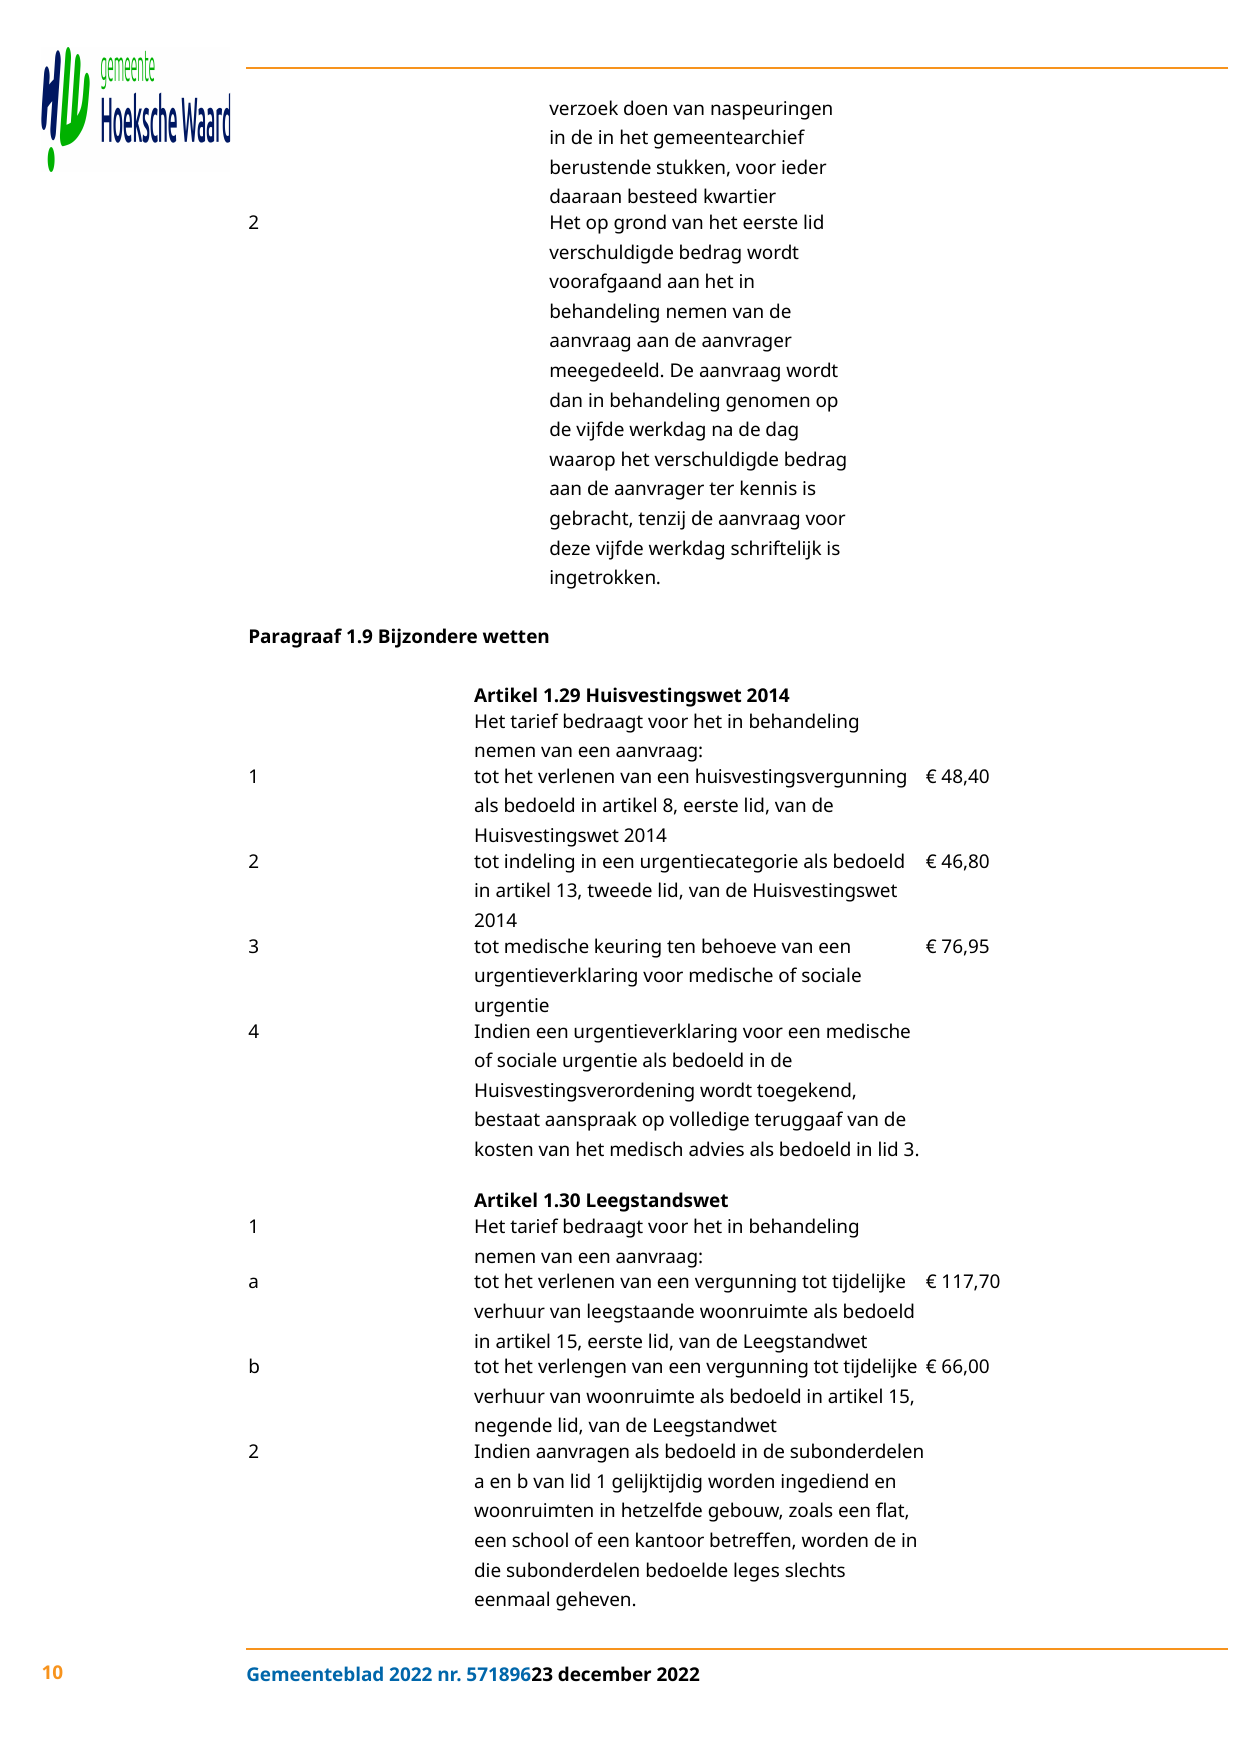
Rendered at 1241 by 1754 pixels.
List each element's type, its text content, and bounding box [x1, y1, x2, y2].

picture [41, 47, 231, 172]
table_cell 2 [248, 209, 549, 590]
table_cell 1 [248, 763, 474, 848]
table_cell Het tarief bedraagt voor het in behandeling nemen van een aanvraag: [474, 708, 926, 763]
table_cell [926, 1162, 1152, 1188]
table_cell [248, 708, 474, 763]
text Paragraaf 1.9 Bijzondere wetten [248, 623, 1152, 648]
table_cell Het tarief bedraagt voor het in behandeling nemen van een aanvraag: [474, 1213, 926, 1269]
table_cell [926, 708, 1152, 763]
table_cell a [248, 1269, 474, 1353]
table_header Artikel 1.29 Huisvestingswet 2014 [474, 682, 926, 708]
table_cell tot het verlenen van een vergunning tot tijdelijke verhuur van leegstaande woonruimte als bedoeld in artikel 15, eerste lid, van de Leegstandwet [474, 1269, 926, 1353]
table_cell € 48,40 [926, 763, 1152, 848]
table_cell Indien een urgentieverklaring voor een medische of sociale urgentie als bedoeld in de Huisvestingsverordening wordt toegekend, bestaat aanspraak op volledige teruggaaf van de kosten van het medisch advies als bedoeld in lid 3. [474, 1018, 926, 1162]
table_cell 4 [248, 1018, 474, 1162]
table_cell [926, 1018, 1152, 1162]
table_cell b [248, 1354, 474, 1438]
table_cell [850, 95, 1152, 209]
table_cell [248, 1188, 474, 1213]
table_cell [926, 1213, 1152, 1269]
table_cell € 46,80 [926, 848, 1152, 933]
table_cell tot het verlengen van een vergunning tot tijdelijke verhuur van woonruimte als bedoeld in artikel 15, negende lid, van de Leegstandwet [474, 1354, 926, 1438]
table_cell [248, 95, 549, 209]
table_cell verzoek doen van naspeuringen in de in het gemeentearchief berustende stukken, voor ieder daaraan besteed kwartier [549, 95, 850, 209]
table_cell 1 [248, 1213, 474, 1269]
table_cell € 117,70 [926, 1269, 1152, 1353]
table_cell tot indeling in een urgentiecategorie als bedoeld in artikel 13, tweede lid, van de Huisvestingswet 2014 [474, 848, 926, 933]
table_cell Het op grond van het eerste lid verschuldigde bedrag wordt voorafgaand aan het in behandeling nemen van de aanvraag aan de aanvrager meegedeeld. De aanvraag wordt dan in behandeling genomen op de vijfde werkdag na de dag waarop het verschuldigde bedrag aan de aanvrager ter kennis is gebracht, tenzij de aanvraag voor deze vijfde werkdag schriftelijk is ingetrokken. [549, 209, 850, 590]
table_cell 2 [248, 848, 474, 933]
table_cell 2 [248, 1439, 474, 1612]
table_cell Indien aanvragen als bedoeld in de subonderdelen a en b van lid 1 gelijktijdig worden ingediend en woonruimten in hetzelfde gebouw, zoals een flat, een school of een kantoor betreffen, worden de in die subonderdelen bedoelde leges slechts eenmaal geheven. [474, 1439, 926, 1612]
table_cell [474, 1162, 926, 1188]
table_cell [926, 1188, 1152, 1213]
table_cell € 76,95 [926, 933, 1152, 1018]
table_cell € 66,00 [926, 1354, 1152, 1438]
table_cell [926, 1439, 1152, 1612]
table_header [248, 682, 474, 708]
table_header [926, 682, 1152, 708]
table_cell [850, 209, 1152, 590]
table_cell 3 [248, 933, 474, 1018]
table_cell tot medische keuring ten behoeve van een urgentieverklaring voor medische of sociale urgentie [474, 933, 926, 1018]
table_cell tot het verlenen van een huisvestingsvergunning als bedoeld in artikel 8, eerste lid, van de Huisvestingswet 2014 [474, 763, 926, 848]
table_cell Artikel 1.30 Leegstandswet [474, 1188, 926, 1213]
table_cell [248, 1162, 474, 1188]
